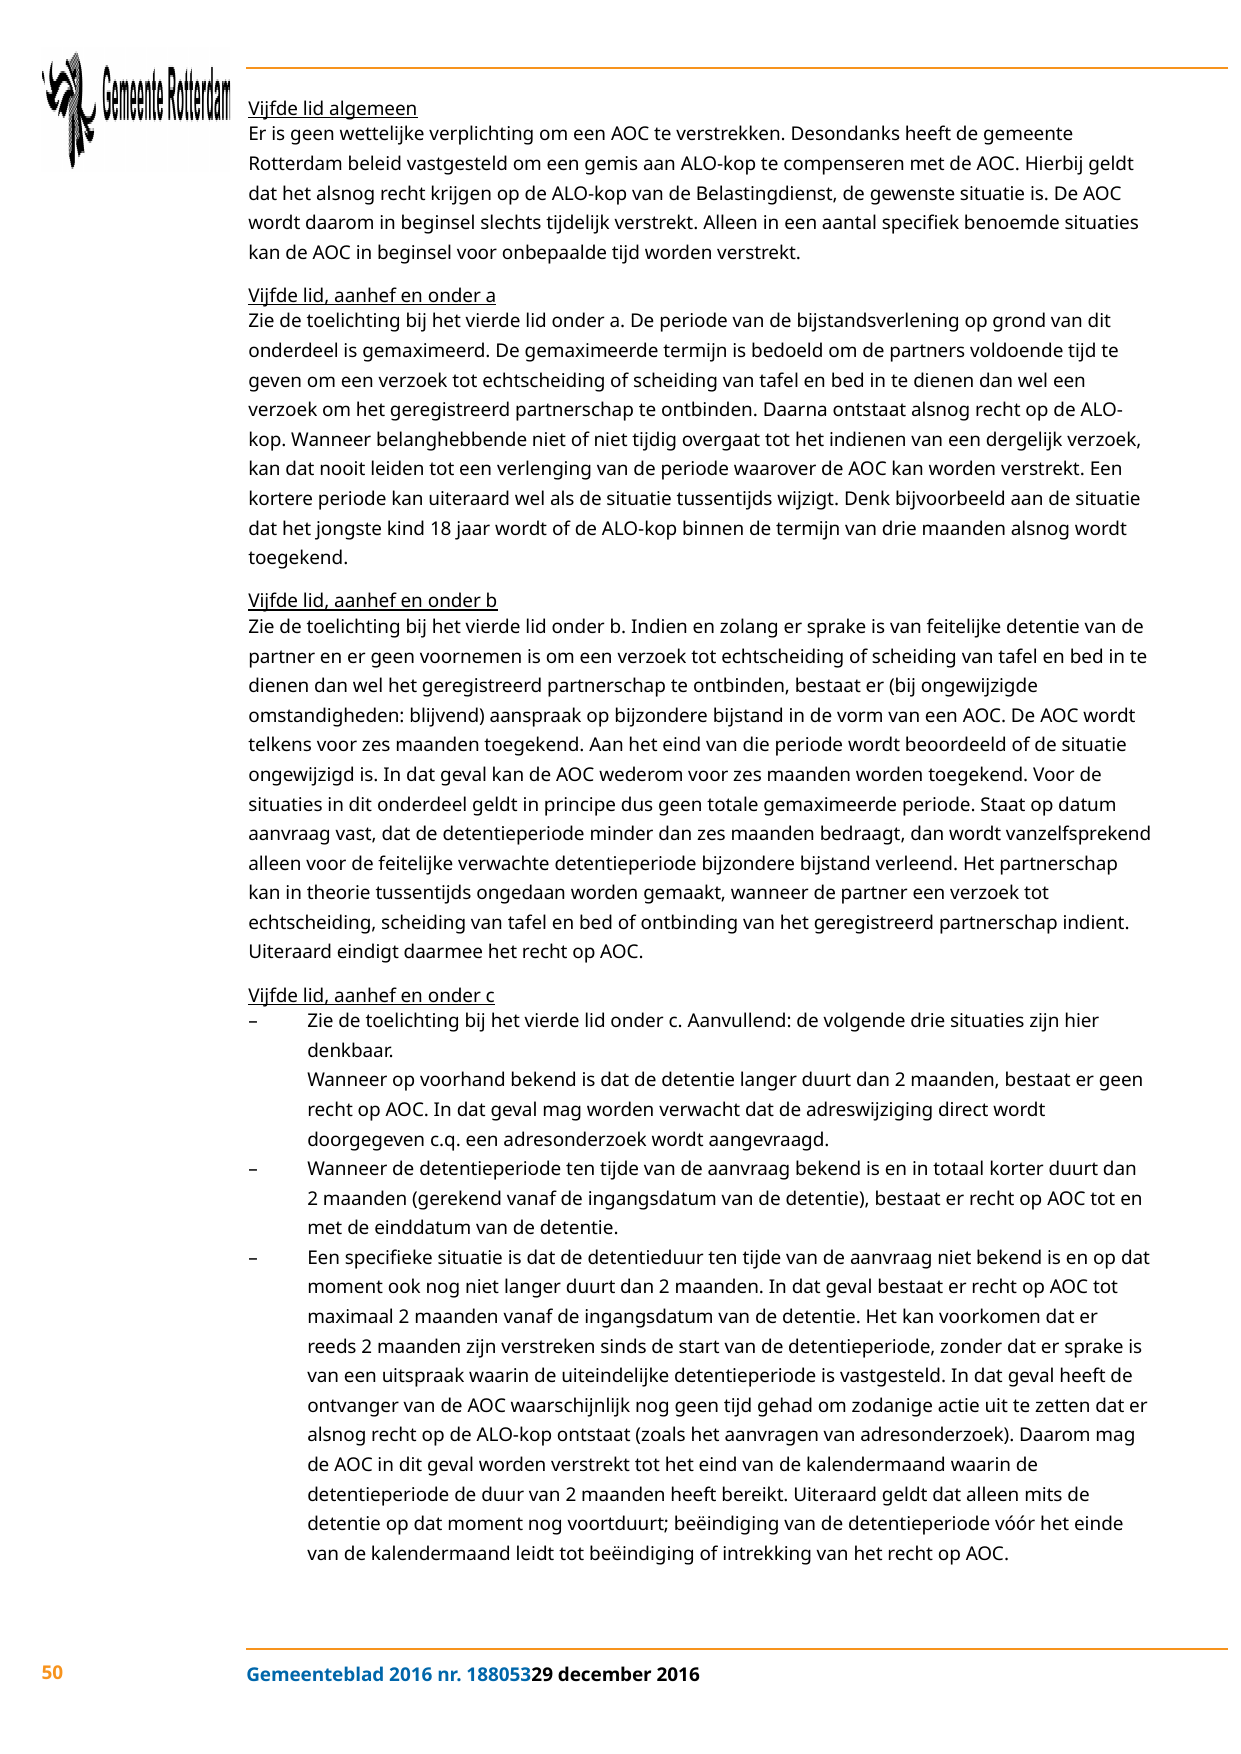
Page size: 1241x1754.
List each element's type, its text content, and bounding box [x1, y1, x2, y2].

text Zie de toelichting bij het vierde lid onder b. Indien en zolang er sprake is van feitelijke detentie van de partner en er geen voornemen is om een verzoek tot echtscheiding of scheiding van tafel en bed in te dienen dan wel het geregistreerd partnerschap te ontbinden, bestaat er (bij ongewijzigde omstandigheden: blijvend) aanspraak op bijzondere bijstand in de vorm van een AOC. De AOC wordt telkens voor zes maanden toegekend. Aan het eind van die periode wordt beoordeeld of de situatie ongewijzigd is. In dat geval kan de AOC wederom voor zes maanden worden toegekend. Voor de situaties in dit onderdeel geldt in principe dus geen totale gemaximeerde periode. Staat op datum aanvraag vast, dat de detentieperiode minder dan zes maanden bedraagt, dan wordt vanzelfsprekend alleen voor de feitelijke verwachte detentieperiode bijzondere bijstand verleend. Het partnerschap kan in theorie tussentijds ongedaan worden gemaakt, wanneer de partner een verzoek tot echtscheiding, scheiding van tafel en bed of ontbinding van het geregistreerd partnerschap indient. Uiteraard eindigt daarmee het recht op AOC. [248, 613, 1152, 964]
text Vijfde lid, aanhef en onder c [248, 982, 1152, 1007]
text Vijfde lid, aanhef en onder a [248, 282, 1152, 308]
list Zie de toelichting bij het vierde lid onder c. Aanvullend: de volgende drie situaties zijn hier denkbaar. [248, 1007, 1152, 1063]
list Een specifieke situatie is dat de detentieduur ten tijde van de aanvraag niet bekend is en op dat moment ook nog niet langer duurt dan 2 maanden. In dat geval bestaat er recht op AOC tot maximaal 2 maanden vanaf de ingangsdatum van de detentie. Het kan voorkomen dat er reeds 2 maanden zijn verstreken sinds de start van de detentieperiode, zonder dat er sprake is van een uitspraak waarin de uiteindelijke detentieperiode is vastgesteld. In dat geval heeft de ontvanger van de AOC waarschijnlijk nog geen tijd gehad om zodanige actie uit te zetten dat er alsnog recht op de ALO-kop ontstaat (zoals het aanvragen van adresonderzoek). Daarom mag de AOC in dit geval worden verstrekt tot het eind van de kalendermaand waarin de detentieperiode de duur van 2 maanden heeft bereikt. Uiteraard geldt dat alleen mits de detentie op dat moment nog voortduurt; beëindiging van de detentieperiode vóór het einde van de kalendermaand leidt tot beëindiging of intrekking van het recht op AOC. [248, 1244, 1152, 1566]
text Vijfde lid, aanhef en onder b [248, 587, 1152, 613]
text Er is geen wettelijke verplichting om een AOC te verstrekken. Desondanks heeft de gemeente Rotterdam beleid vastgesteld om een gemis aan ALO-kop te compenseren met de AOC. Hierbij geldt dat het alsnog recht krijgen op de ALO-kop van de Belastingdienst, de gewenste situatie is. De AOC wordt daarom in beginsel slechts tijdelijk verstrekt. Alleen in een aantal specifiek benoemde situaties kan de AOC in beginsel voor onbepaalde tijd worden verstrekt. [248, 121, 1152, 264]
list Wanneer de detentieperiode ten tijde van de aanvraag bekend is en in totaal korter duurt dan 2 maanden (gerekend vanaf de ingangsdatum van de detentie), bestaat er recht op AOC tot en met de einddatum van de detentie. [248, 1155, 1152, 1240]
picture [41, 47, 231, 172]
list Wanneer op voorhand bekend is dat de detentie langer duurt dan 2 maanden, bestaat er geen recht op AOC. In dat geval mag worden verwacht dat de adreswijziging direct wordt doorgegeven c.q. een adresonderzoek wordt aangevraagd. [248, 1067, 1152, 1152]
text Zie de toelichting bij het vierde lid onder a. De periode van de bijstandsverlening op grond van dit onderdeel is gemaximeerd. De gemaximeerde termijn is bedoeld om de partners voldoende tijd te geven om een verzoek tot echtscheiding of scheiding van tafel en bed in te dienen dan wel een verzoek om het geregistreerd partnerschap te ontbinden. Daarna ontstaat alsnog recht op de ALO-kop. Wanneer belanghebbende niet of niet tijdig overgaat tot het indienen van een dergelijk verzoek, kan dat nooit leiden tot een verlenging van de periode waarover de AOC kan worden verstrekt. Een kortere periode kan uiteraard wel als de situatie tussentijds wijzigt. Denk bijvoorbeeld aan de situatie dat het jongste kind 18 jaar wordt of de ALO-kop binnen de termijn van drie maanden alsnog wordt toegekend. [248, 308, 1152, 570]
text Vijfde lid algemeen [248, 95, 1152, 121]
